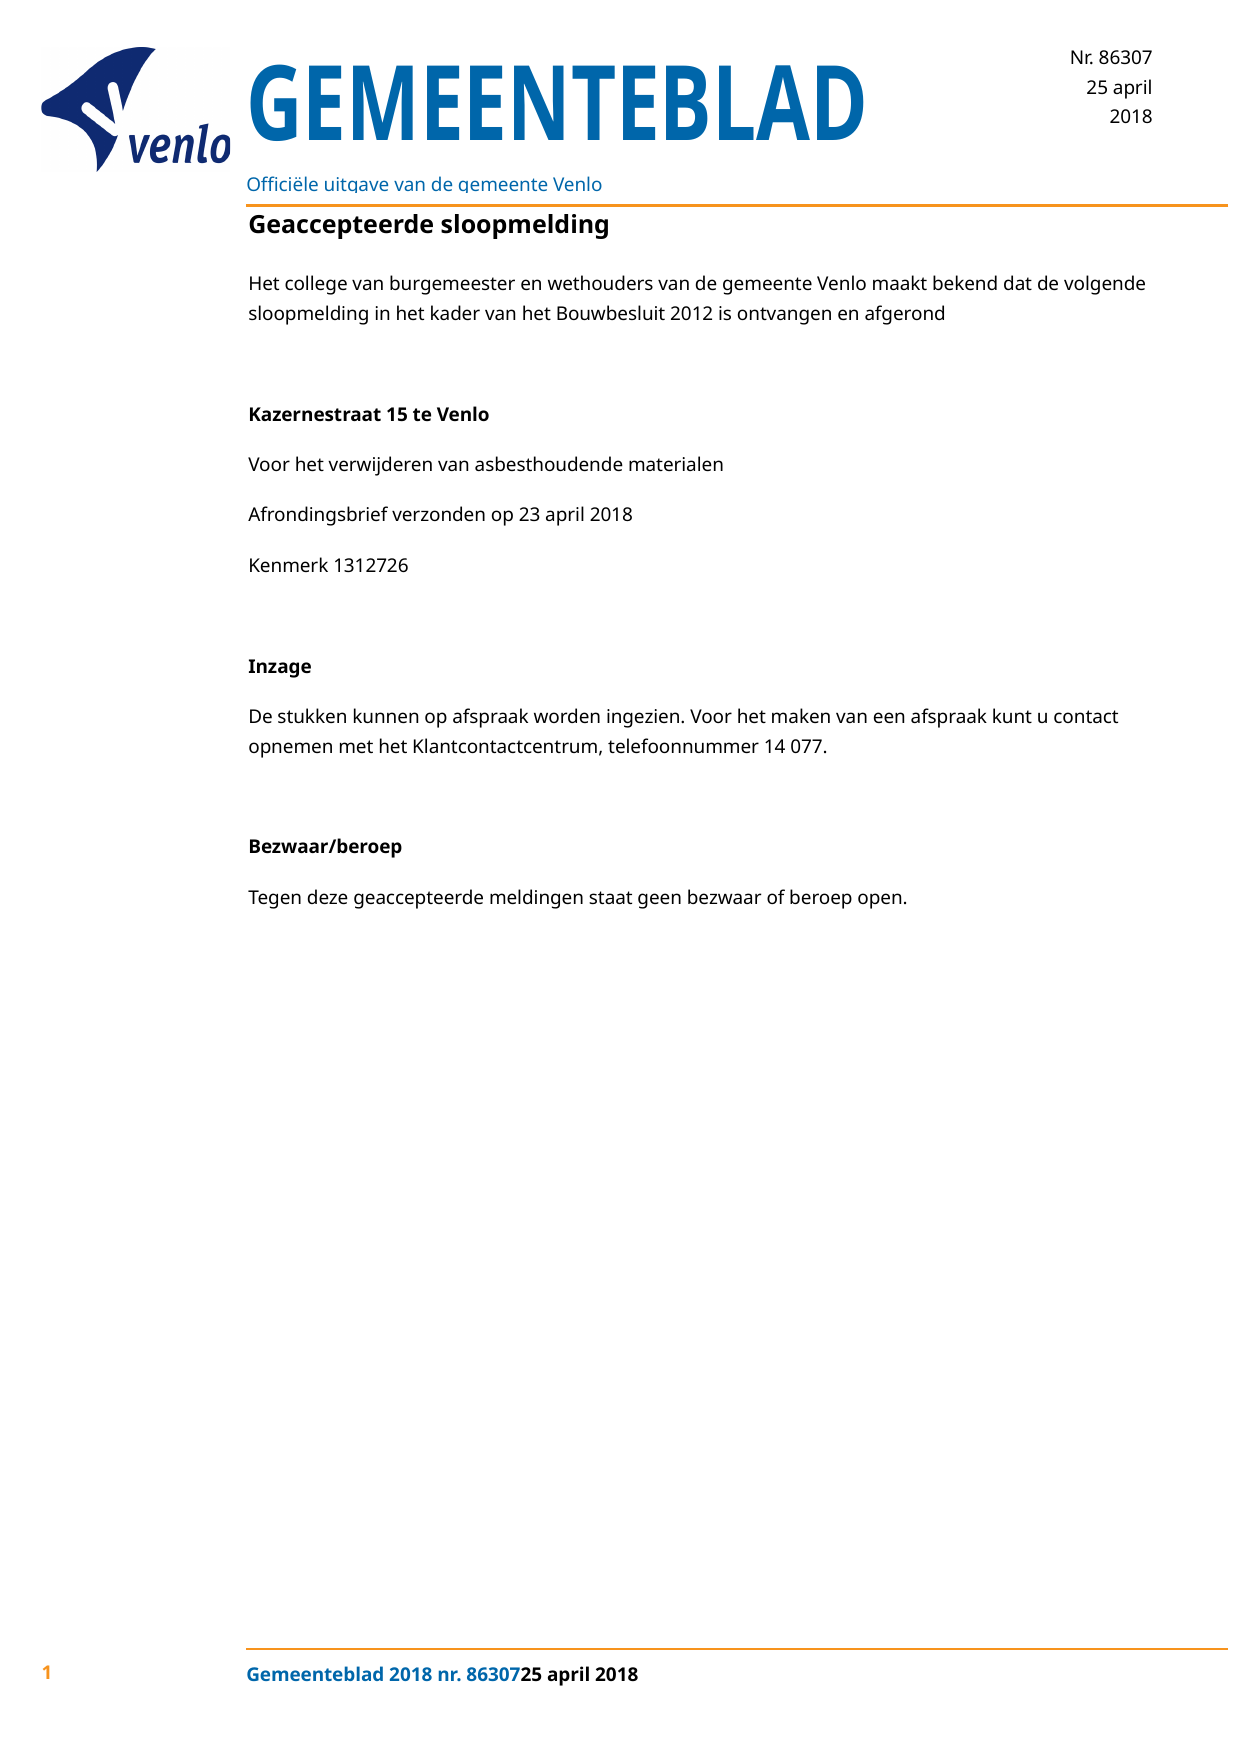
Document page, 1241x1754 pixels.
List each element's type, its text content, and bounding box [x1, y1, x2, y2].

text Inzage [248, 653, 1152, 678]
text De stukken kunnen op afspraak worden ingezien. Voor het maken van een afspraak kunt u contact opnemen met het Klantcontactcentrum, telefoonnummer 14 077. [248, 703, 1152, 758]
text Kenmerk 1312726 [248, 552, 1152, 578]
picture [41, 47, 231, 172]
text Bezwaar/beroep [248, 834, 1152, 859]
text Het college van burgemeester en wethouders van de gemeente Venlo maakt bekend dat de volgende sloopmelding in het kader van het Bouwbesluit 2012 is ontvangen en afgerond [248, 270, 1152, 326]
text Voor het verwijderen van asbesthoudende materialen [248, 451, 1152, 477]
text Afrondingsbrief verzonden op 23 april 2018 [248, 502, 1152, 527]
text Kazernestraat 15 te Venlo [248, 401, 1152, 426]
text Tegen deze geaccepteerde meldingen staat geen bezwaar of beroep open. [248, 884, 1152, 910]
text Geaccepteerde sloopmelding [248, 207, 1152, 241]
